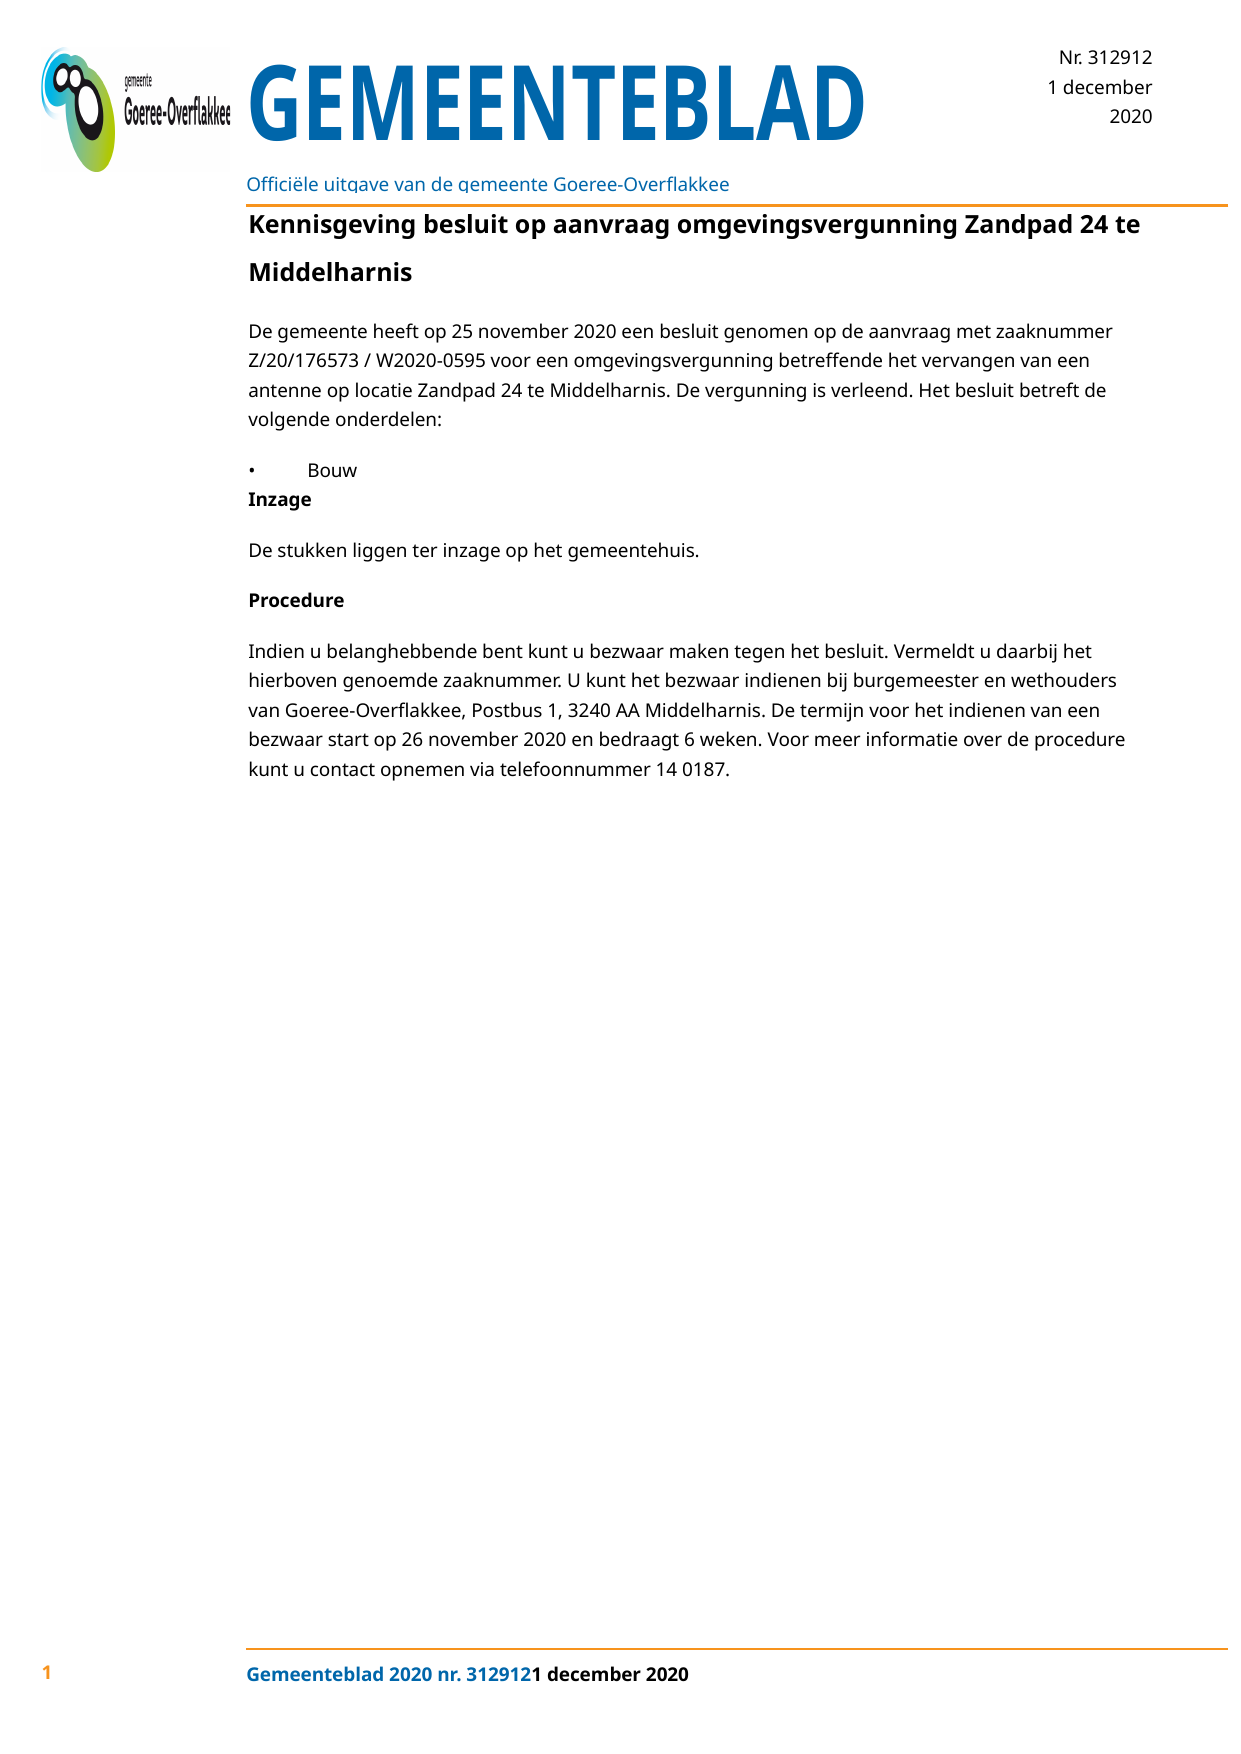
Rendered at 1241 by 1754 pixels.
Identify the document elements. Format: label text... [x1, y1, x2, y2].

text Kennisgeving besluit op aanvraag omgevingsvergunning Zandpad 24 te Middelharnis [248, 207, 1152, 288]
list Bouw [248, 457, 1152, 483]
text Procedure [248, 587, 1152, 613]
text Indien u belanghebbende bent kunt u bezwaar maken tegen het besluit. Vermeldt u daarbij het hierboven genoemde zaaknummer. U kunt het bezwaar indienen bij burgemeester en wethouders van Goeree-Overflakkee, Postbus 1, 3240 AA Middelharnis. De termijn voor het indienen van een bezwaar start op 26 november 2020 en bedraagt 6 weken. Voor meer informatie over de procedure kunt u contact opnemen via telefoonnummer 14 0187. [248, 638, 1152, 782]
text Inzage [248, 487, 1152, 512]
text De gemeente heeft op 25 november 2020 een besluit genomen op de aanvraag met zaaknummer Z/20/176573 / W2020-0595 voor een omgevingsvergunning betreffende het vervangen van een antenne op locatie Zandpad 24 te Middelharnis. De vergunning is verleend. Het besluit betreft de volgende onderdelen: [248, 318, 1152, 432]
text De stukken liggen ter inzage op het gemeentehuis. [248, 537, 1152, 563]
picture [41, 47, 231, 172]
